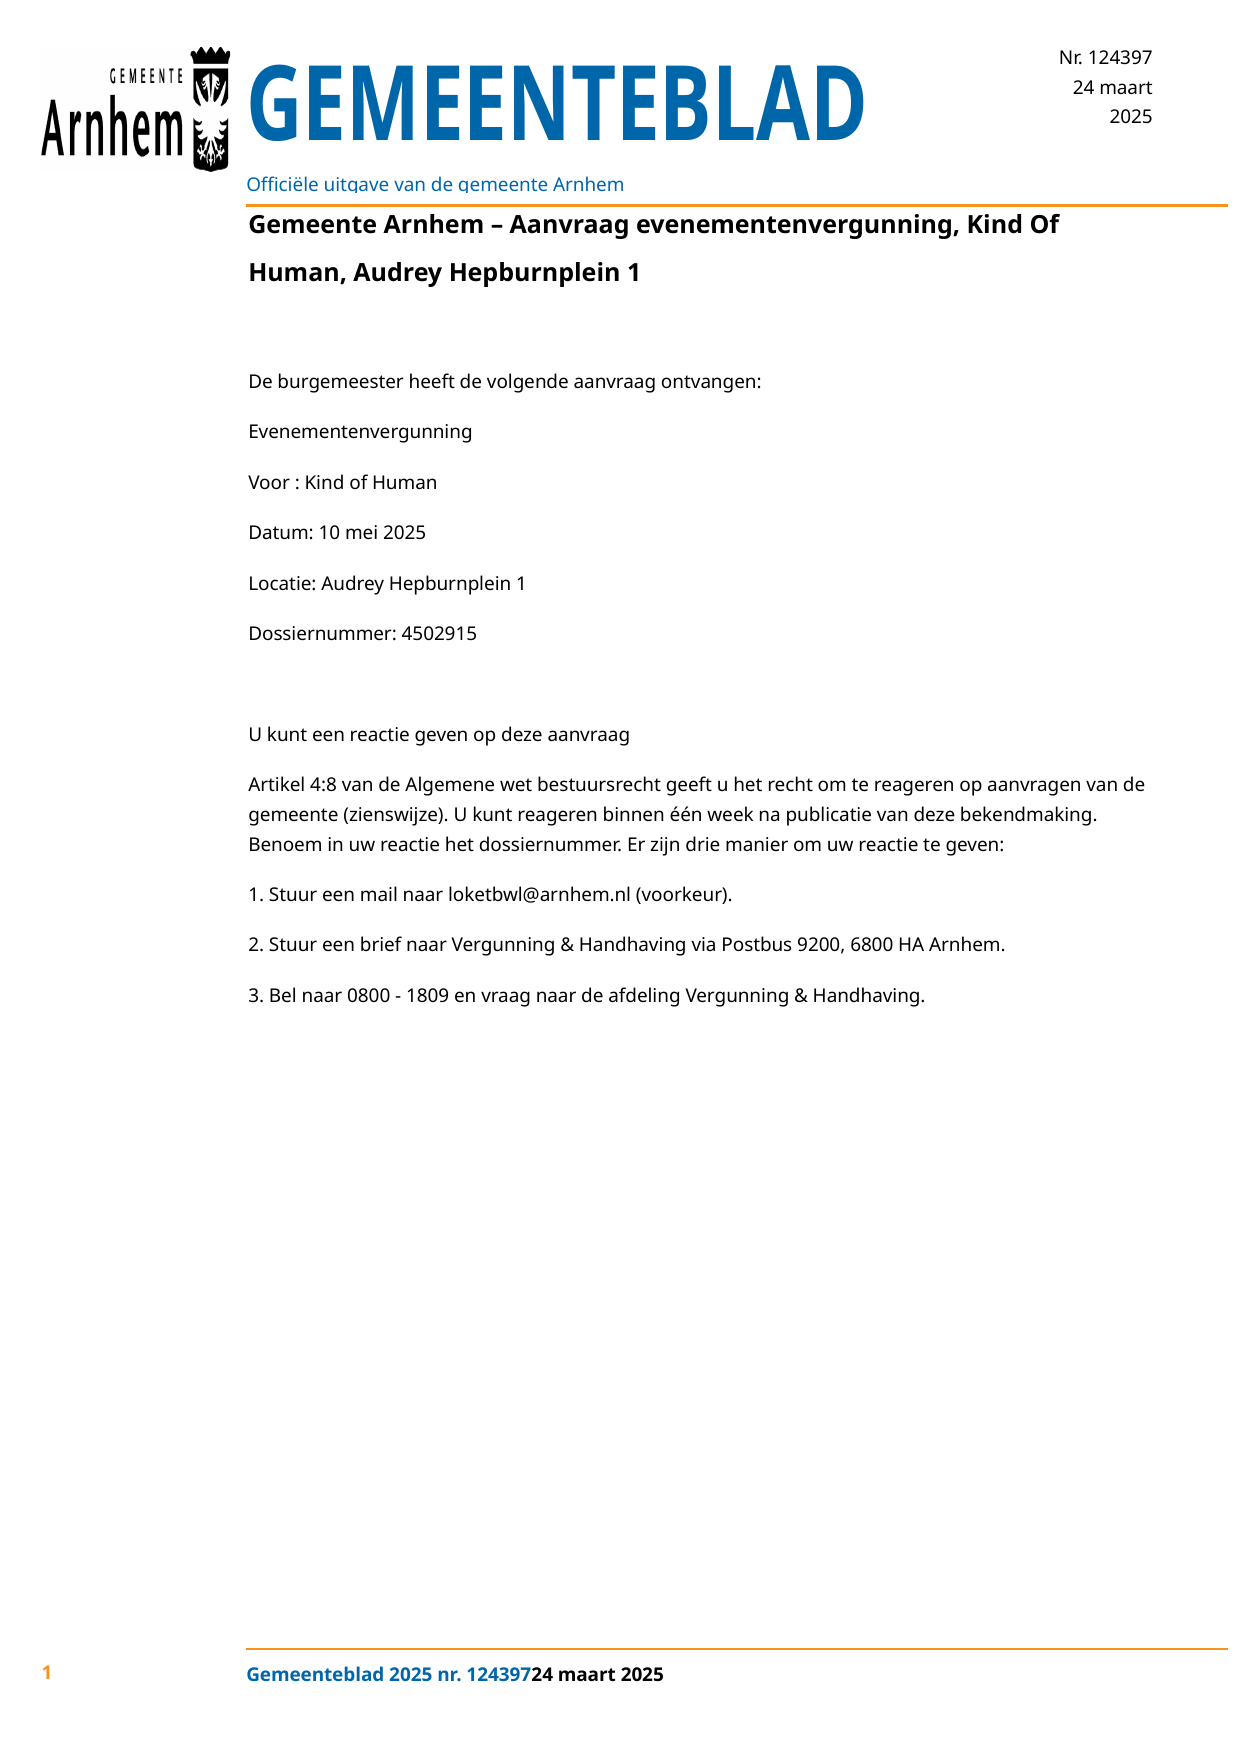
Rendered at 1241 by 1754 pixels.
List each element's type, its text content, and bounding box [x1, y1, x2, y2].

text Dossiernummer: 4502915 [248, 620, 1152, 646]
text Gemeente Arnhem – Aanvraag evenementenvergunning, Kind Of Human, Audrey Hepburnplein 1 [248, 207, 1152, 288]
text 2. Stuur een brief naar Vergunning & Handhaving via Postbus 9200, 6800 HA Arnhem. [248, 932, 1152, 957]
text Voor : Kind of Human [248, 469, 1152, 495]
text Evenementenvergunning [248, 419, 1152, 444]
text Datum: 10 mei 2025 [248, 519, 1152, 545]
picture [41, 47, 231, 172]
text De burgemeester heeft de volgende aanvraag ontvangen: [248, 368, 1152, 394]
text Artikel 4:8 van de Algemene wet bestuursrecht geeft u het recht om te reageren op aanvragen van de gemeente (zienswijze). U kunt reageren binnen één week na publicatie van deze bekendmaking. Benoem in uw reactie het dossiernummer. Er zijn drie manier om uw reactie te geven: [248, 772, 1152, 857]
text Locatie: Audrey Hepburnplein 1 [248, 570, 1152, 596]
text 3. Bel naar 0800 - 1809 en vraag naar de afdeling Vergunning & Handhaving. [248, 982, 1152, 1008]
text U kunt een reactie geven op deze aanvraag [248, 721, 1152, 747]
text 1. Stuur een mail naar loketbwl@arnhem.nl (voorkeur). [248, 881, 1152, 907]
